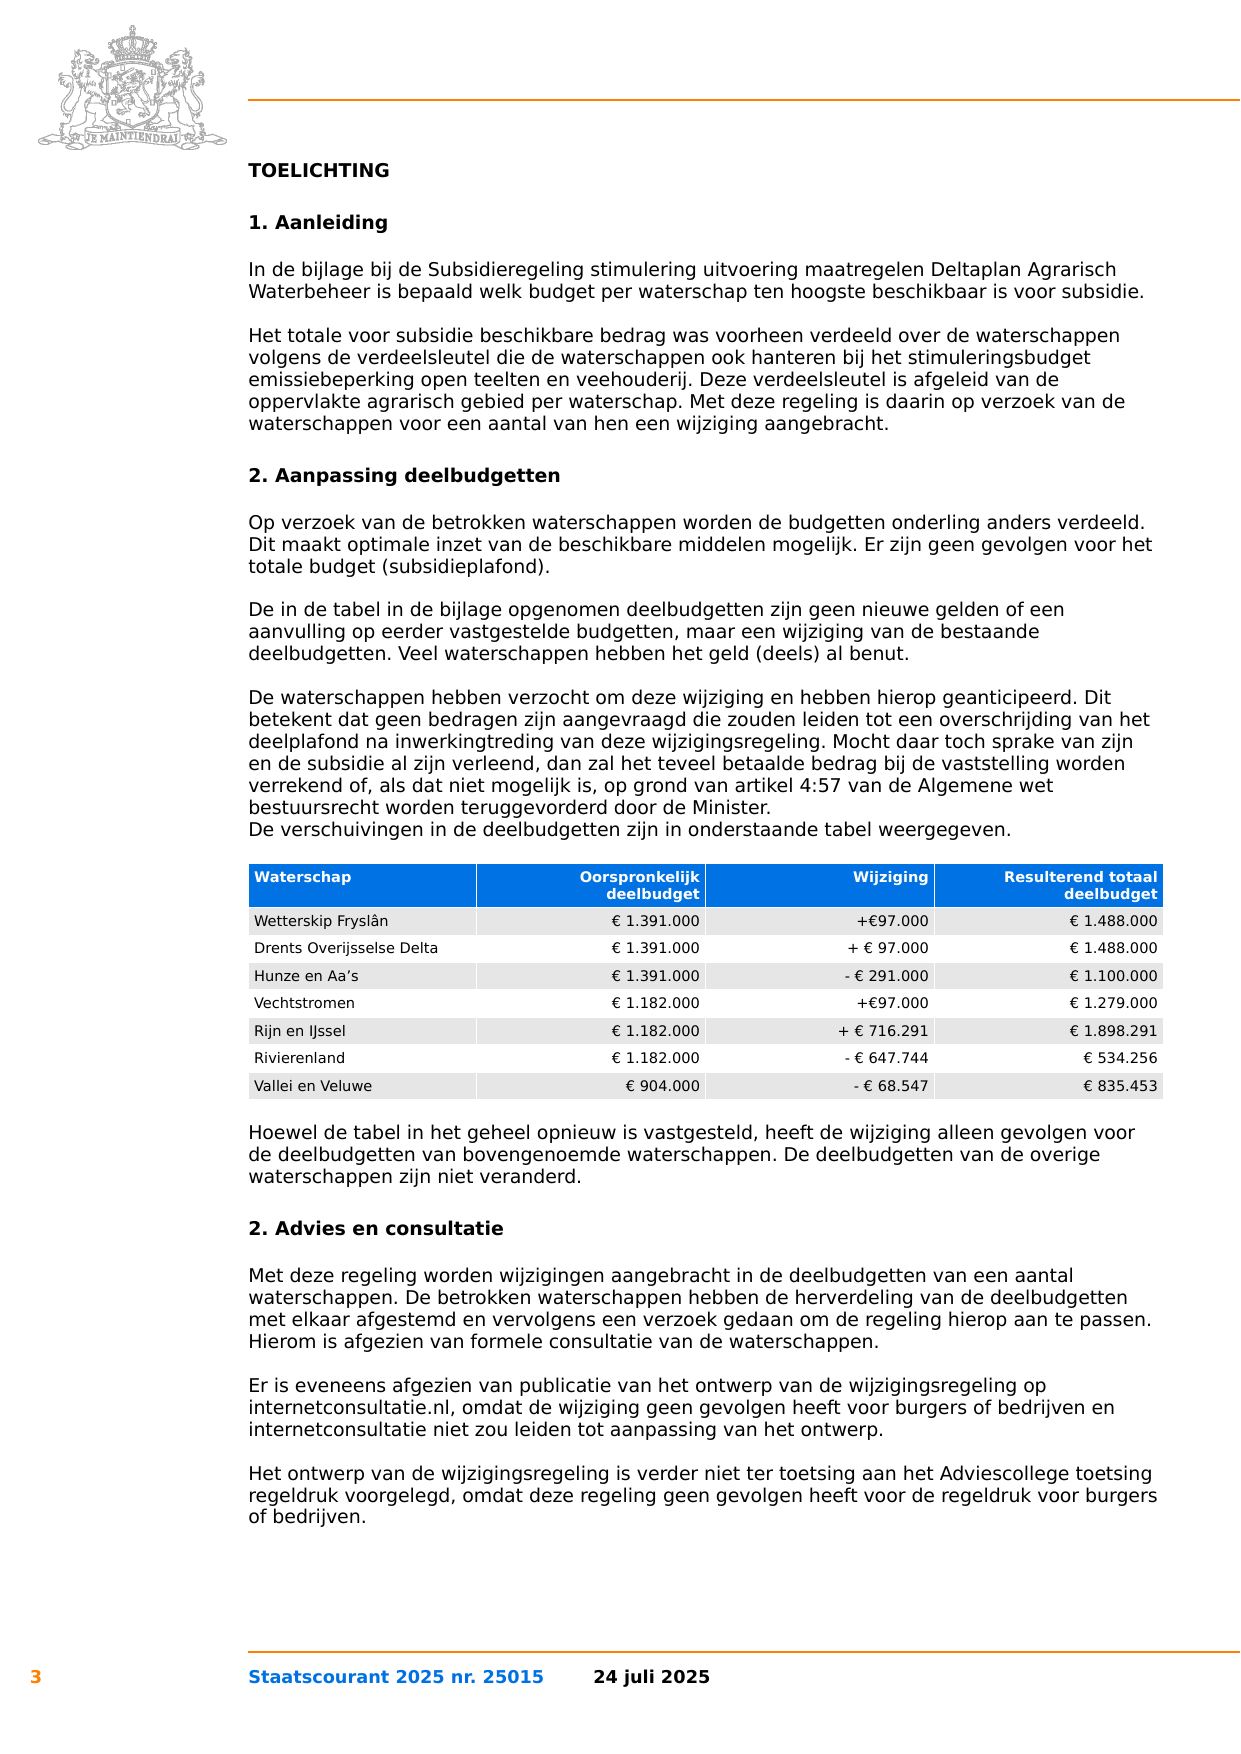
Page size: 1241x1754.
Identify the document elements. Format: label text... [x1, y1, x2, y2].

table_cell € 1.182.000 [477, 1018, 705, 1044]
table_cell € 534.256 [935, 1045, 1163, 1072]
table_cell Vallei en Veluwe [249, 1073, 476, 1099]
table_cell +€97.000 [706, 908, 934, 935]
table_cell + € 97.000 [706, 936, 934, 962]
table_cell € 1.100.000 [935, 963, 1163, 989]
table_cell € 1.488.000 [935, 908, 1163, 935]
table_cell - € 291.000 [706, 963, 934, 989]
text De in de tabel in de bijlage opgenomen deelbudgetten zijn geen nieuwe gelden of een aanvulling op eerder vastgestelde budgetten, maar een wijziging van de bestaande deelbudgetten. Veel waterschappen hebben het geld (deels) al benut. [248, 599, 1163, 665]
table_cell + € 716.291 [706, 1018, 934, 1044]
table_cell € 1.182.000 [477, 991, 705, 1017]
table_cell € 1.391.000 [477, 963, 705, 989]
text Hoewel de tabel in het geheel opnieuw is vastgesteld, heeft de wijziging alleen gevolgen voor de deelbudgetten van bovengenoemde waterschappen. De deelbudgetten van de overige waterschappen zijn niet veranderd. [248, 1122, 1163, 1188]
subtitle 1. Aanleiding [248, 212, 1163, 234]
table_cell +€97.000 [706, 991, 934, 1017]
subtitle TOELICHTING [248, 160, 1163, 182]
text In de bijlage bij de Subsidieregeling stimulering uitvoering maatregelen Deltaplan Agrarisch Waterbeheer is bepaald welk budget per waterschap ten hoogste beschikbaar is voor subsidie. [248, 259, 1163, 303]
table_header Wijziging [706, 864, 934, 907]
text De verschuivingen in de deelbudgetten zijn in onderstaande tabel weergegeven. [248, 819, 1163, 841]
table_cell Hunze en Aa’s [249, 963, 476, 989]
table_cell Drents Overijsselse Delta [249, 936, 476, 962]
subtitle 2. Advies en consultatie [248, 1218, 1163, 1240]
table_cell - € 647.744 [706, 1045, 934, 1072]
table_cell Rivierenland [249, 1045, 476, 1072]
table_header Waterschap [249, 864, 476, 907]
table_header Resulterend totaal deelbudget [935, 864, 1163, 907]
text Met deze regeling worden wijzigingen aangebracht in de deelbudgetten van een aantal waterschappen. De betrokken waterschappen hebben de herverdeling van de deelbudgetten met elkaar afgestemd en vervolgens een verzoek gedaan om de regeling hierop aan te passen. Hierom is afgezien van formele consultatie van de waterschappen. [248, 1265, 1163, 1353]
table_cell € 1.182.000 [477, 1045, 705, 1072]
text Er is eveneens afgezien van publicatie van het ontwerp van de wijzigingsregeling op internetconsultatie.nl, omdat de wijziging geen gevolgen heeft voor burgers of bedrijven en internetconsultatie niet zou leiden tot aanpassing van het ontwerp. [248, 1375, 1163, 1441]
table_header Oorspronkelijk deelbudget [477, 864, 705, 907]
table_cell € 1.391.000 [477, 936, 705, 962]
table_cell Vechtstromen [249, 991, 476, 1017]
text Het totale voor subsidie beschikbare bedrag was voorheen verdeeld over de waterschappen volgens de verdeelsleutel die de waterschappen ook hanteren bij het stimuleringsbudget emissiebeperking open teelten en veehouderij. Deze verdeelsleutel is afgeleid van de oppervlakte agrarisch gebied per waterschap. Met deze regeling is daarin op verzoek van de waterschappen voor een aantal van hen een wijziging aangebracht. [248, 325, 1163, 434]
table_cell € 904.000 [477, 1073, 705, 1099]
table_cell Rijn en IJssel [249, 1018, 476, 1044]
subtitle 2. Aanpassing deelbudgetten [248, 464, 1163, 487]
text De waterschappen hebben verzocht om deze wijziging en hebben hierop geanticipeerd. Dit betekent dat geen bedragen zijn aangevraagd die zouden leiden tot een overschrijding van het deelplafond na inwerkingtreding van deze wijzigingsregeling. Mocht daar toch sprake van zijn en de subsidie al zijn verleend, dan zal het teveel betaalde bedrag bij de vaststelling worden verrekend of, als dat niet mogelijk is, op grond van artikel 4:57 van de Algemene wet bestuursrecht worden teruggevorderd door de Minister. [248, 687, 1163, 819]
table_cell € 1.488.000 [935, 936, 1163, 962]
text Op verzoek van de betrokken waterschappen worden de budgetten onderling anders verdeeld. Dit maakt optimale inzet van de beschikbare middelen mogelijk. Er zijn geen gevolgen voor het totale budget (subsidieplafond). [248, 512, 1163, 577]
picture [38, 25, 227, 150]
table_cell € 1.898.291 [935, 1018, 1163, 1044]
table_cell - € 68.547 [706, 1073, 934, 1099]
table_cell € 835.453 [935, 1073, 1163, 1099]
table_cell Wetterskip Fryslân [249, 908, 476, 935]
table_cell € 1.391.000 [477, 908, 705, 935]
text Het ontwerp van de wijzigingsregeling is verder niet ter toetsing aan het Adviescollege toetsing regeldruk voorgelegd, omdat deze regeling geen gevolgen heeft voor de regeldruk voor burgers of bedrijven. [248, 1462, 1163, 1528]
table_cell € 1.279.000 [935, 991, 1163, 1017]
